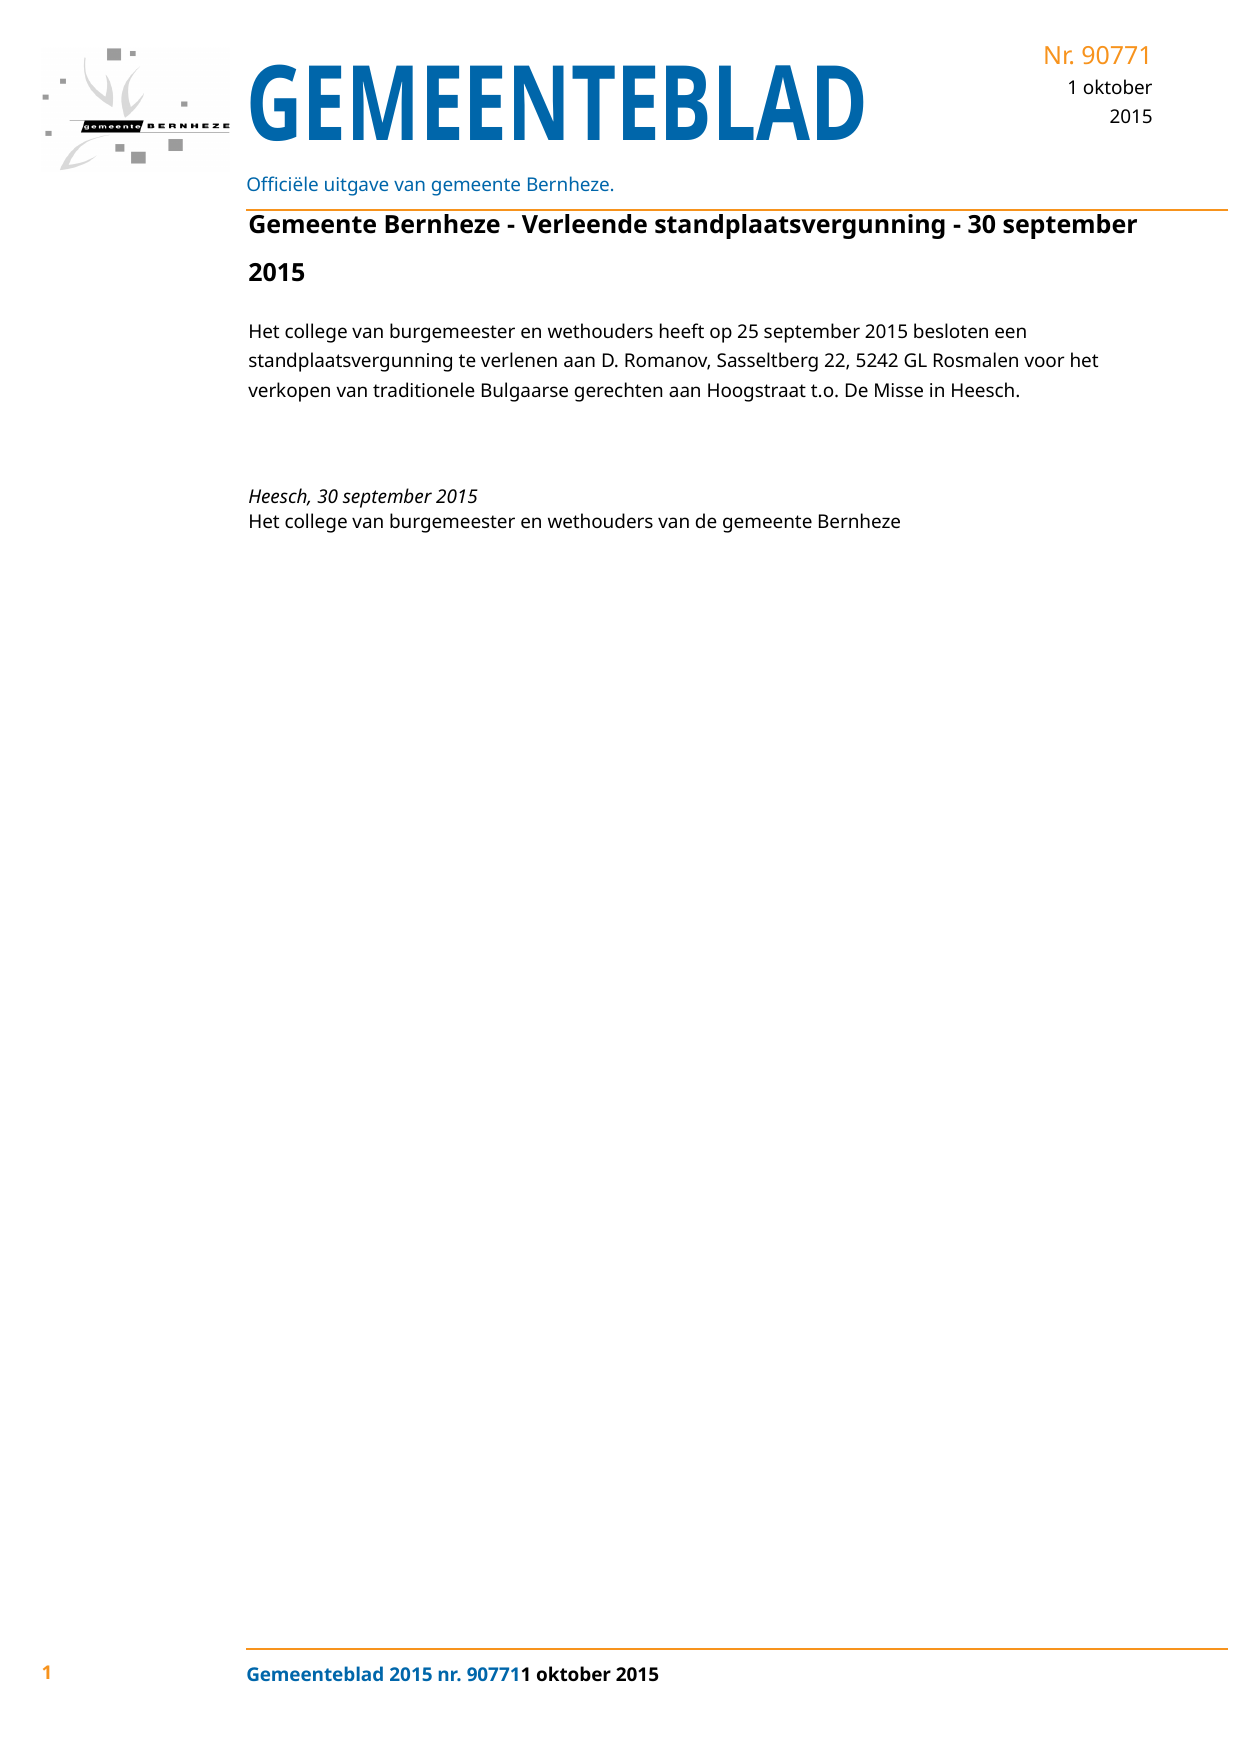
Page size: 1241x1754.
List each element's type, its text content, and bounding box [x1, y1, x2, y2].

text Het college van burgemeester en wethouders van de gemeente Bernheze [248, 508, 1152, 534]
text Heesch, 30 september 2015 [248, 483, 1152, 508]
text Gemeente Bernheze - Verleende standplaatsvergunning - 30 september 2015 [248, 211, 1152, 288]
text Het college van burgemeester en wethouders heeft op 25 september 2015 besloten een standplaatsvergunning te verlenen aan D. Romanov, Sasseltberg 22, 5242 GL Rosmalen voor het verkopen van traditionele Bulgaarse gerechten aan Hoogstraat t.o. De Misse in Heesch. [248, 318, 1152, 403]
picture [41, 47, 231, 172]
